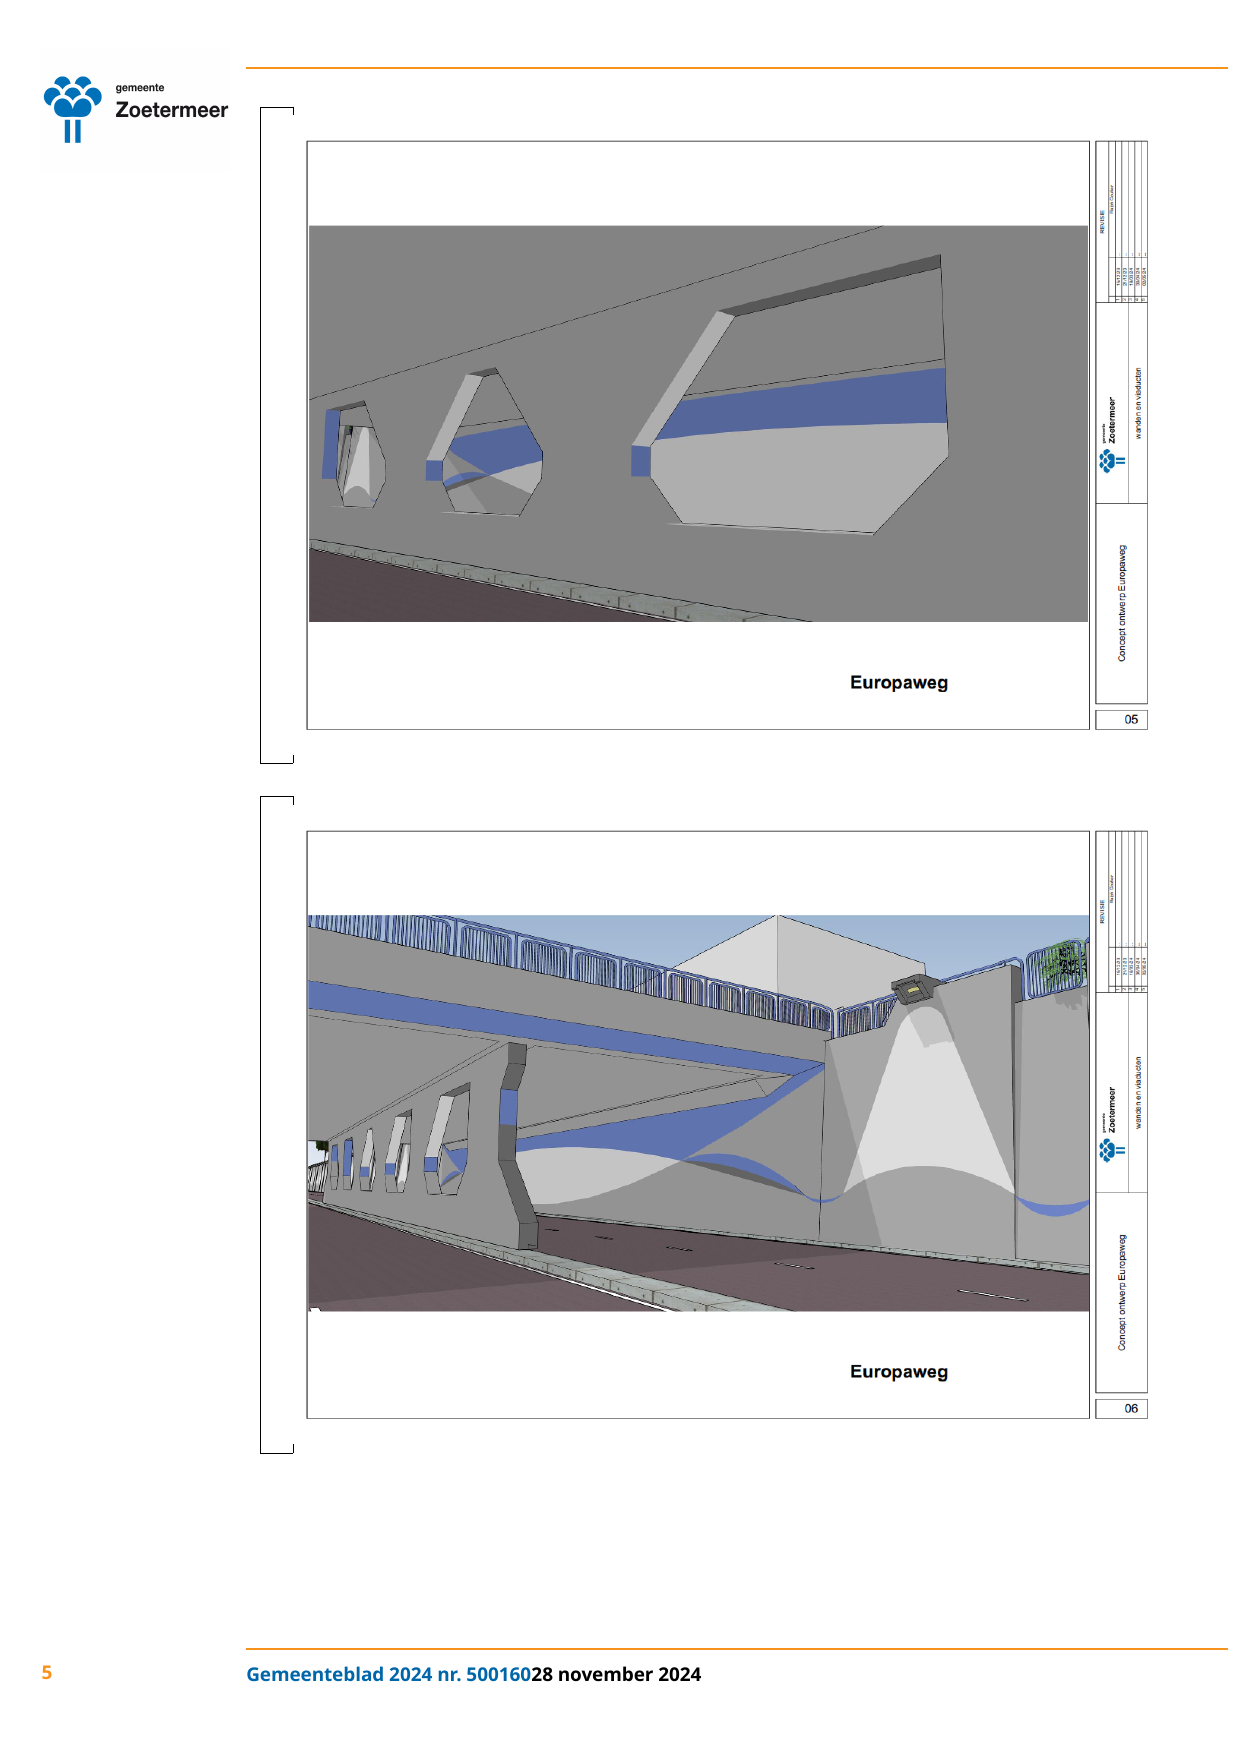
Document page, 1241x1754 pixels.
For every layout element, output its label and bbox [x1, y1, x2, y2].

picture [41, 47, 231, 172]
picture [268, 115, 1173, 755]
picture [268, 805, 1173, 1444]
